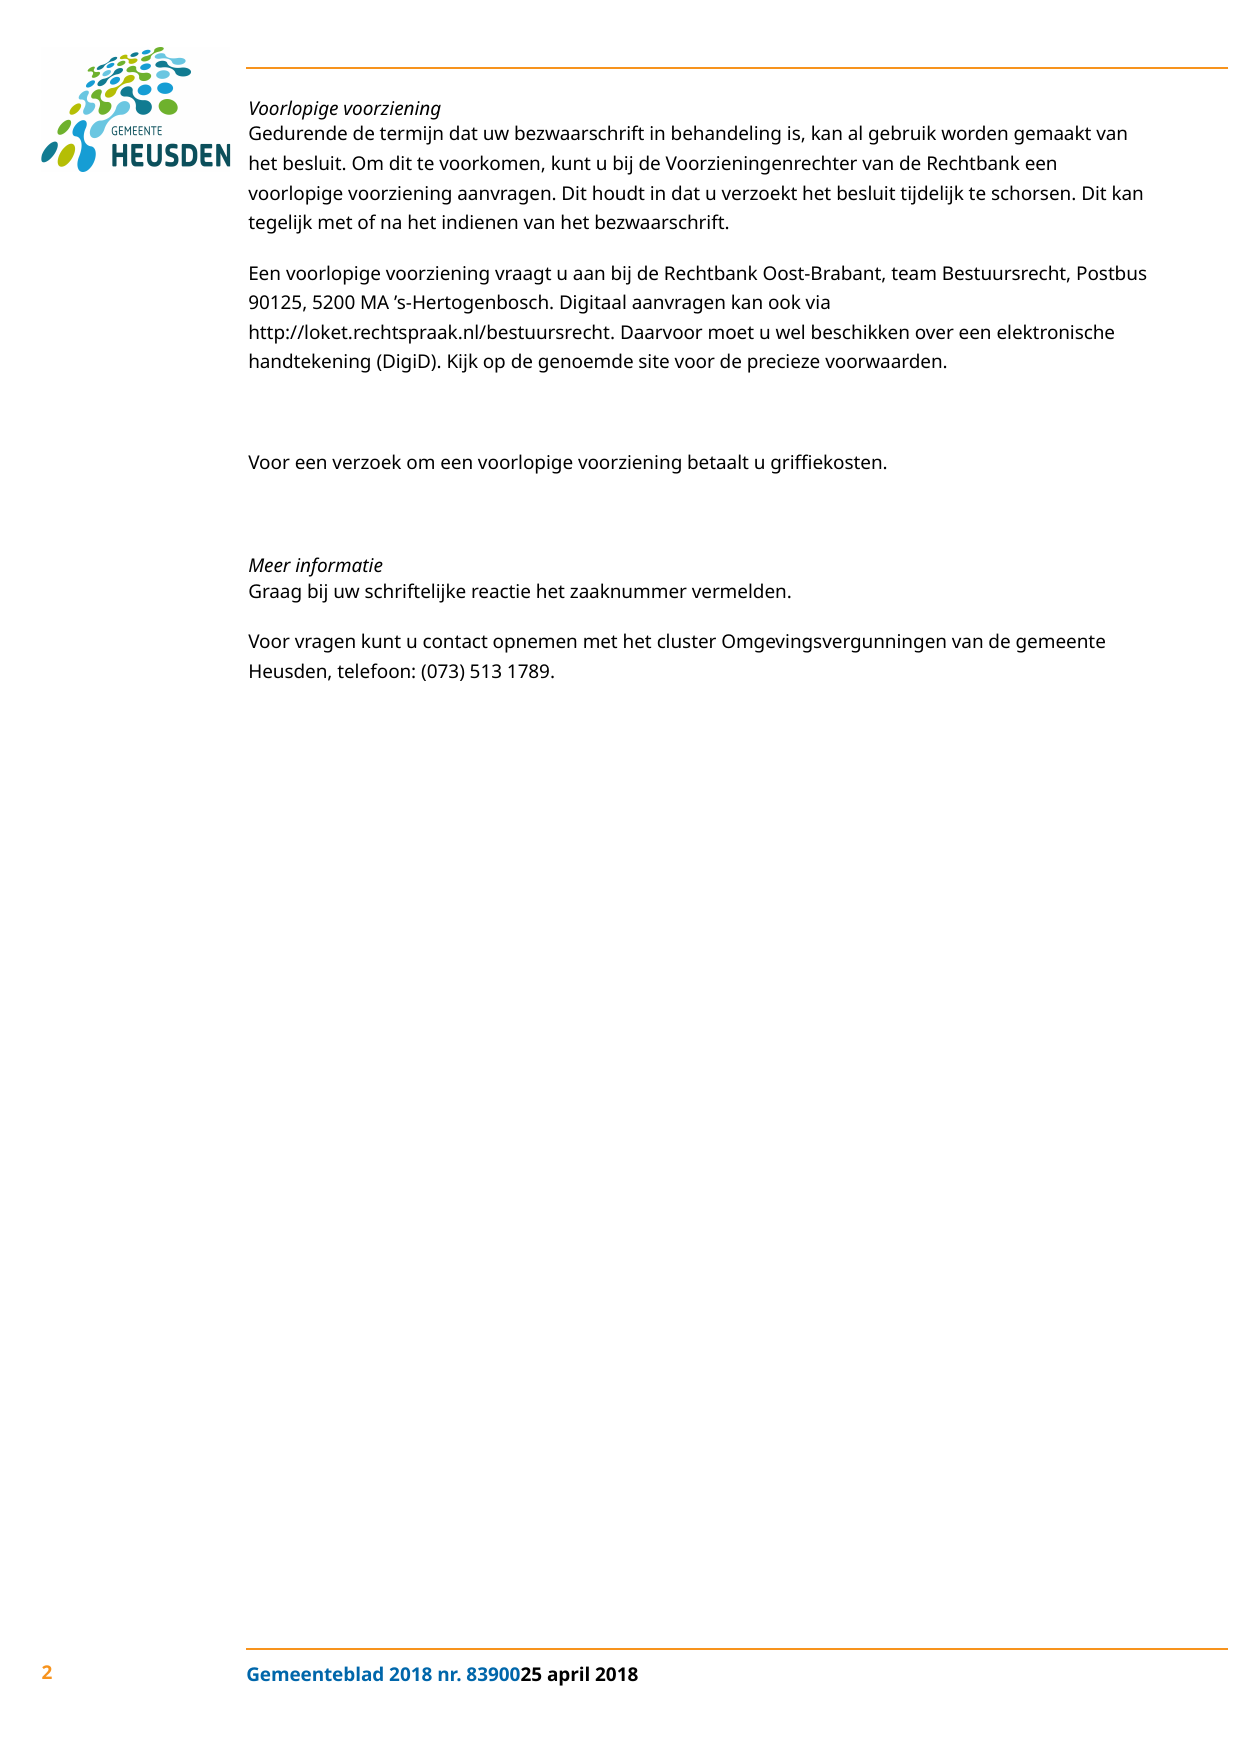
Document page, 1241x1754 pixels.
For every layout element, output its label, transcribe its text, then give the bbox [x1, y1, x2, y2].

text Voor vragen kunt u contact opnemen met het cluster Omgevingsvergunningen van de gemeente Heusden, telefoon: (073) 513 1789. [248, 629, 1152, 684]
text Meer informatie [248, 552, 1152, 578]
picture [41, 47, 231, 172]
text Een voorlopige voorziening vraagt u aan bij de Rechtbank Oost-Brabant, team Bestuursrecht, Postbus 90125, 5200 MA ’s-Hertogenbosch. Digitaal aanvragen kan ook via http://loket.rechtspraak.nl/bestuursrecht. Daarvoor moet u wel beschikken over een elektronische handtekening (DigiD). Kijk op de genoemde site voor de precieze voorwaarden. [248, 260, 1152, 374]
text Graag bij uw schriftelijke reactie het zaaknummer vermelden. [248, 578, 1152, 604]
text Gedurende de termijn dat uw bezwaarschrift in behandeling is, kan al gebruik worden gemaakt van het besluit. Om dit te voorkomen, kunt u bij de Voorzieningenrechter van de Rechtbank een voorlopige voorziening aanvragen. Dit houdt in dat u verzoekt het besluit tijdelijk te schorsen. Dit kan tegelijk met of na het indienen van het bezwaarschrift. [248, 121, 1152, 235]
text Voor een verzoek om een voorlopige voorziening betaalt u griffiekosten. [248, 449, 1152, 475]
text Voorlopige voorziening [248, 95, 1152, 121]
